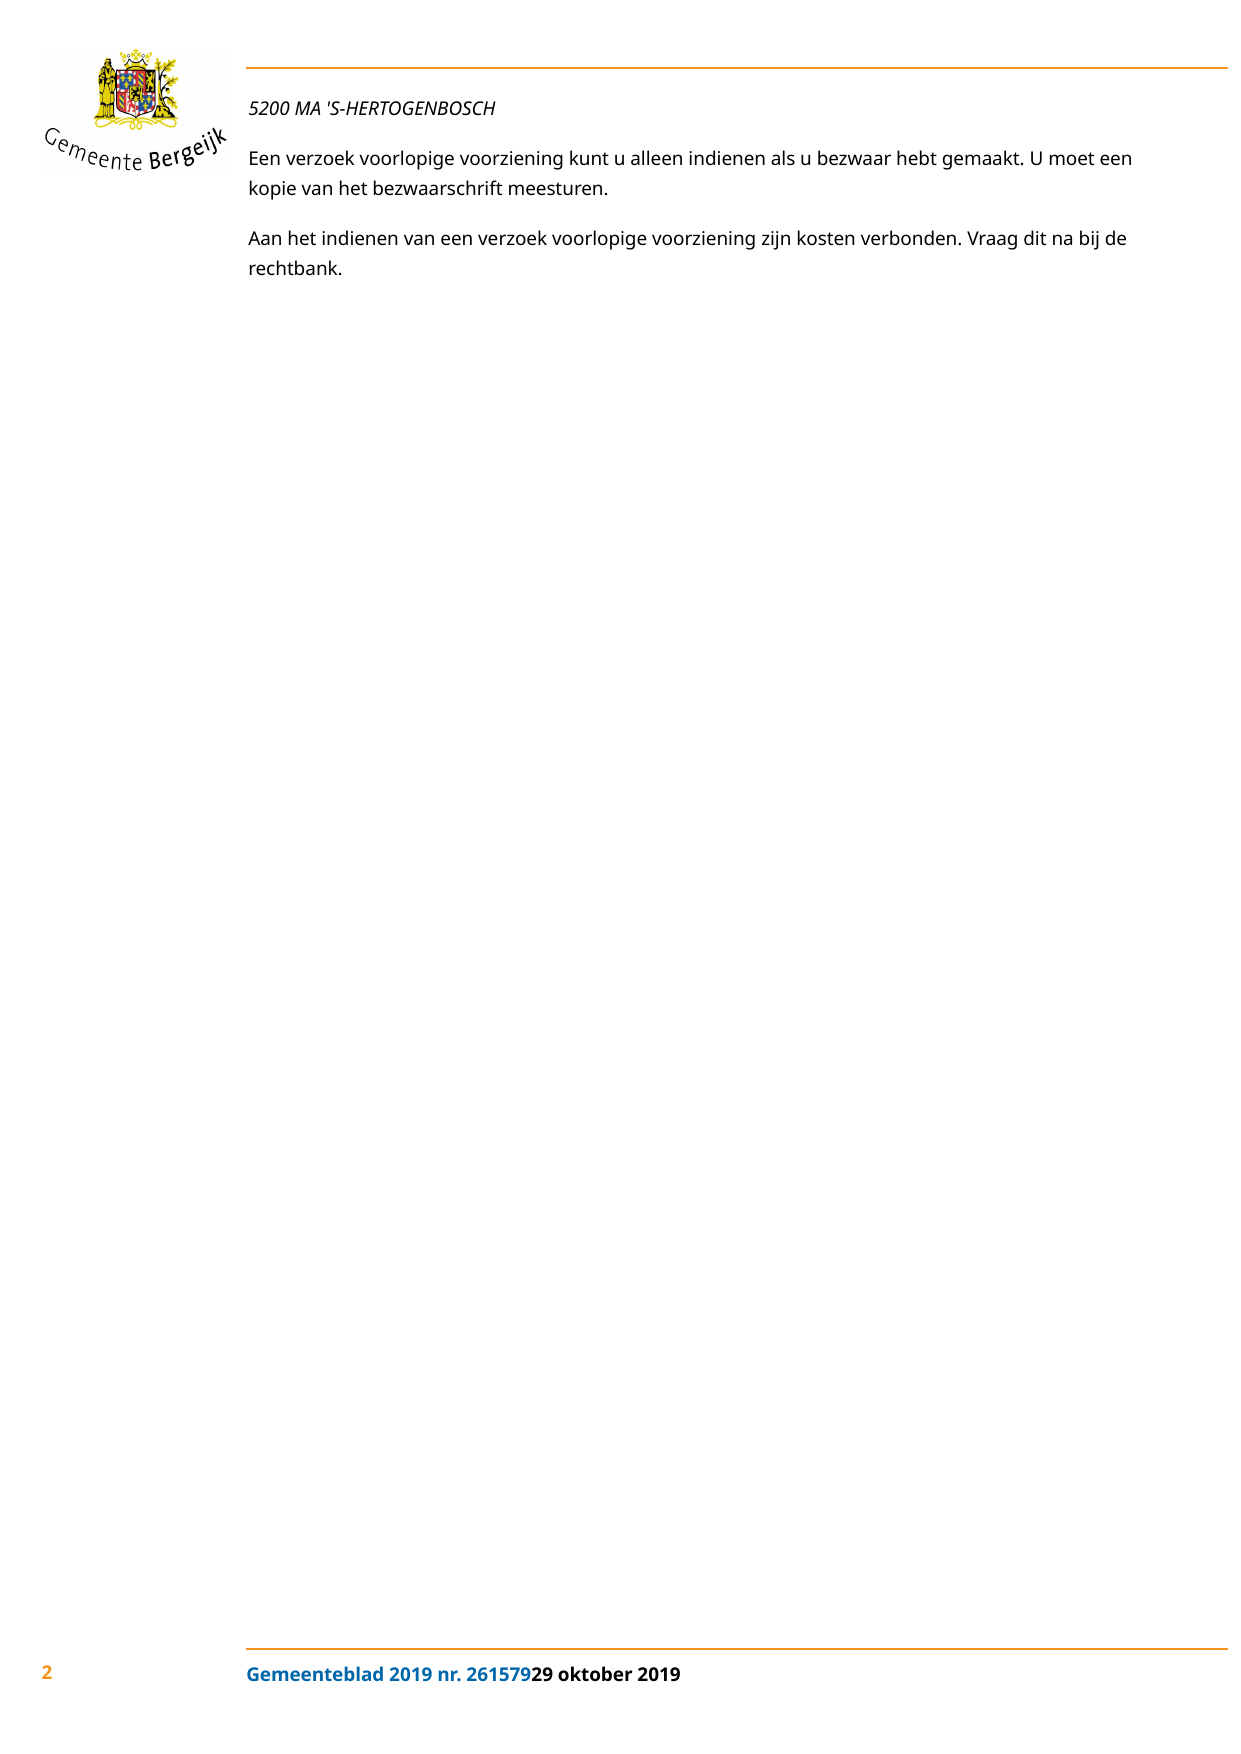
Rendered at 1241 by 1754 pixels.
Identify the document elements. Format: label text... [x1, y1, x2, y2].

picture [41, 47, 231, 172]
text Een verzoek voorlopige voorziening kunt u alleen indienen als u bezwaar hebt gemaakt. U moet een kopie van het bezwaarschrift meesturen. [248, 145, 1152, 201]
text Aan het indienen van een verzoek voorlopige voorziening zijn kosten verbonden. Vraag dit na bij de rechtbank. [248, 225, 1152, 281]
text 5200 MA 'S-HERTOGENBOSCH [248, 95, 1152, 121]
